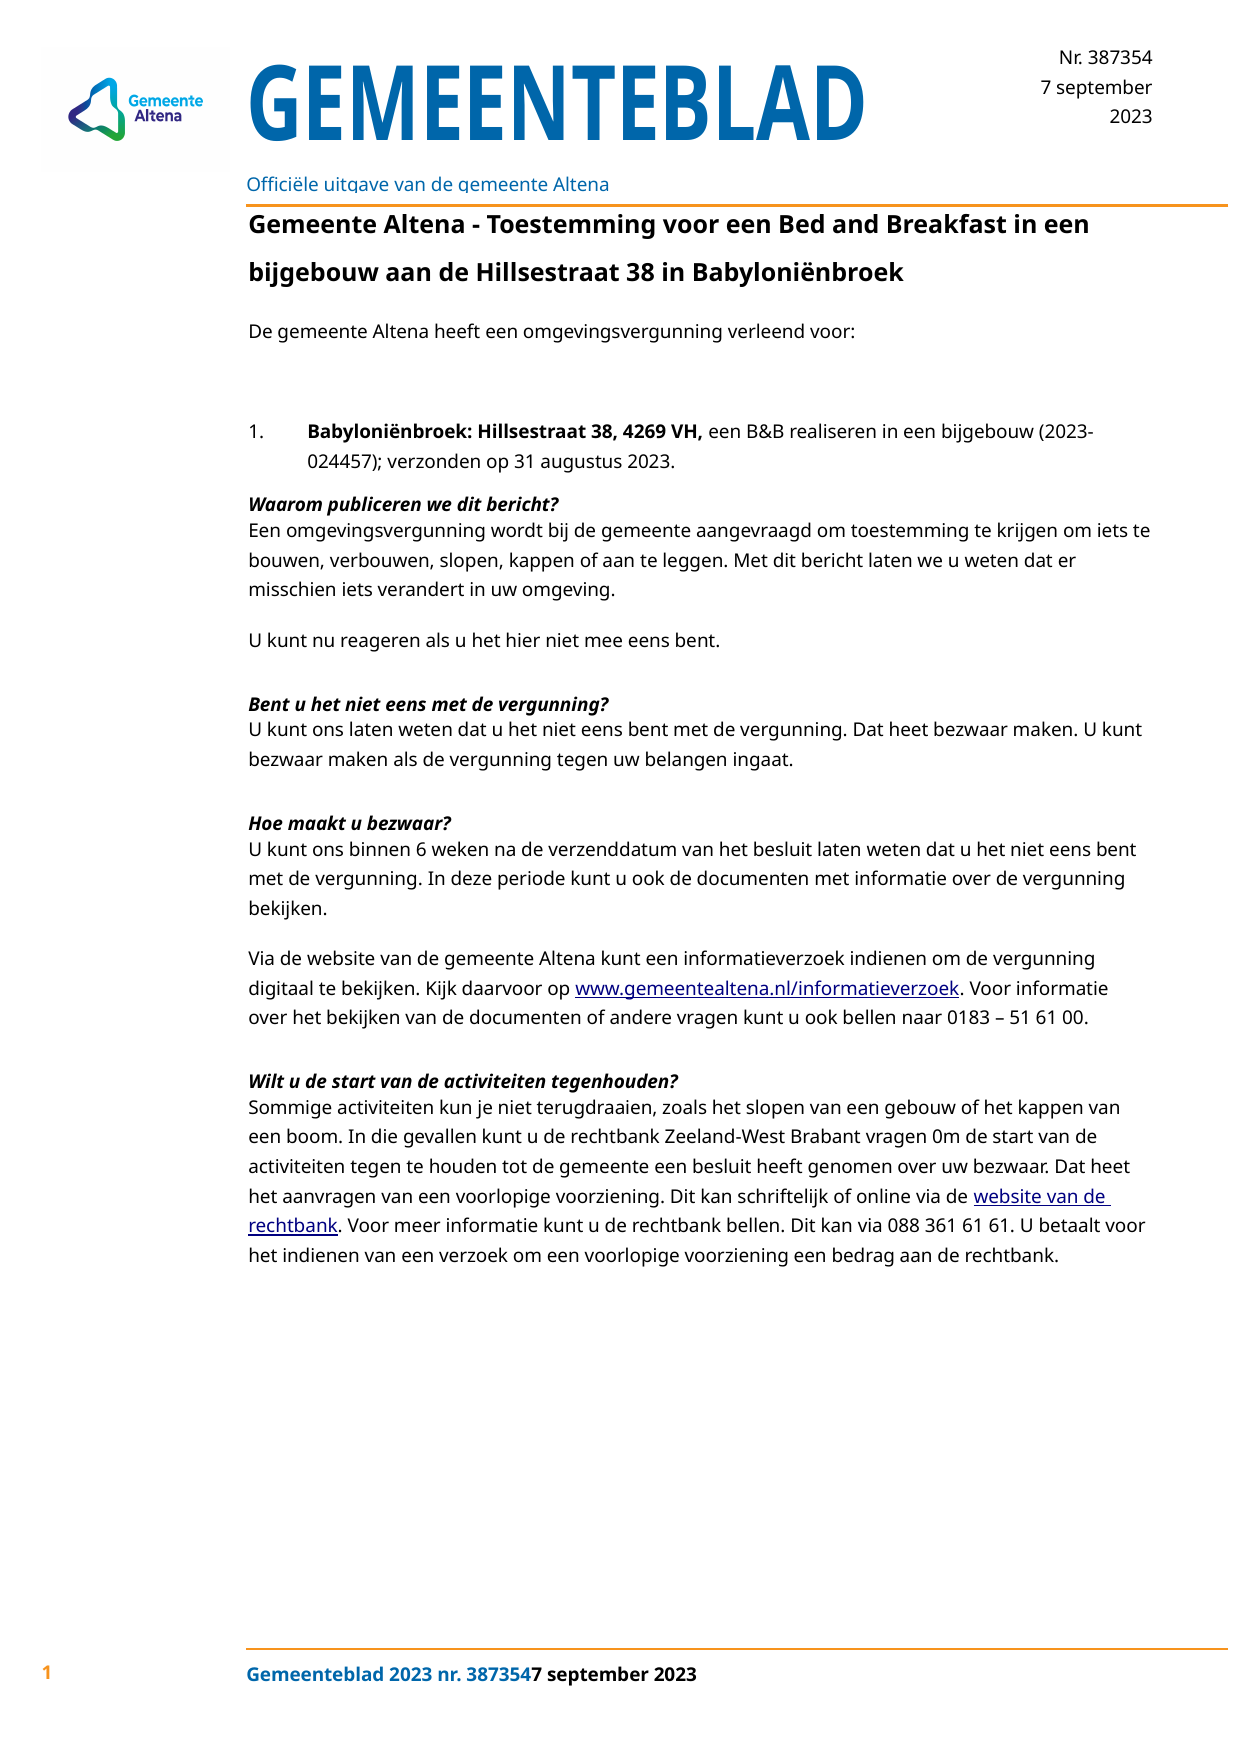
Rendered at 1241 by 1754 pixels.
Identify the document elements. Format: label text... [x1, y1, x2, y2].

picture [41, 47, 231, 172]
text Gemeente Altena - Toestemming voor een Bed and Breakfast in een bijgebouw aan de Hillsestraat 38 in Babyloniënbroek [248, 207, 1152, 288]
text U kunt ons binnen 6 weken na de verzenddatum van het besluit laten weten dat u het niet eens bent met de vergunning. In deze periode kunt u ook de documenten met informatie over de vergunning bekijken. [248, 836, 1152, 921]
text Hoe maakt u bezwaar? [248, 810, 1152, 836]
text U kunt ons laten weten dat u het niet eens bent met de vergunning. Dat heet bezwaar maken. U kunt bezwaar maken als de vergunning tegen uw belangen ingaat. [248, 716, 1152, 772]
text De gemeente Altena heeft een omgevingsvergunning verleend voor: [248, 318, 1152, 344]
text Wilt u de start van de activiteiten tegenhouden? [248, 1068, 1152, 1094]
text Waarom publiceren we dit bericht? [248, 491, 1152, 517]
text Een omgevingsvergunning wordt bij de gemeente aangevraagd om toestemming te krijgen om iets te bouwen, verbouwen, slopen, kappen of aan te leggen. Met dit bericht laten we u weten dat er misschien iets verandert in uw omgeving. [248, 517, 1152, 602]
text Bent u het niet eens met de vergunning? [248, 691, 1152, 716]
text Via de website van de gemeente Altena kunt een informatieverzoek indienen om de vergunning digitaal te bekijken. Kijk daarvoor op www.gemeentealtena.nl/informatieverzoek. Voor informatie over het bekijken van de documenten of andere vragen kunt u ook bellen naar 0183 – 51 61 00. [248, 945, 1152, 1030]
text Sommige activiteiten kun je niet terugdraaien, zoals het slopen van een gebouw of het kappen van een boom. In die gevallen kunt u de rechtbank Zeeland-West Brabant vragen 0m de start van de activiteiten tegen te houden tot de gemeente een besluit heeft genomen over uw bezwaar. Dat heet het aanvragen van een voorlopige voorziening. Dit kan schriftelijk of online via de website van de rechtbank. Voor meer informatie kunt u de rechtbank bellen. Dit kan via 088 361 61 61. U betaalt voor het indienen van een verzoek om een voorlopige voorziening een bedrag aan de rechtbank. [248, 1094, 1152, 1268]
text U kunt nu reageren als u het hier niet mee eens bent. [248, 627, 1152, 652]
list Babyloniënbroek: Hillsestraat 38, 4269 VH, een B&B realiseren in een bijgebouw (2023-024457); verzonden op 31 augustus 2023. [248, 419, 1152, 474]
